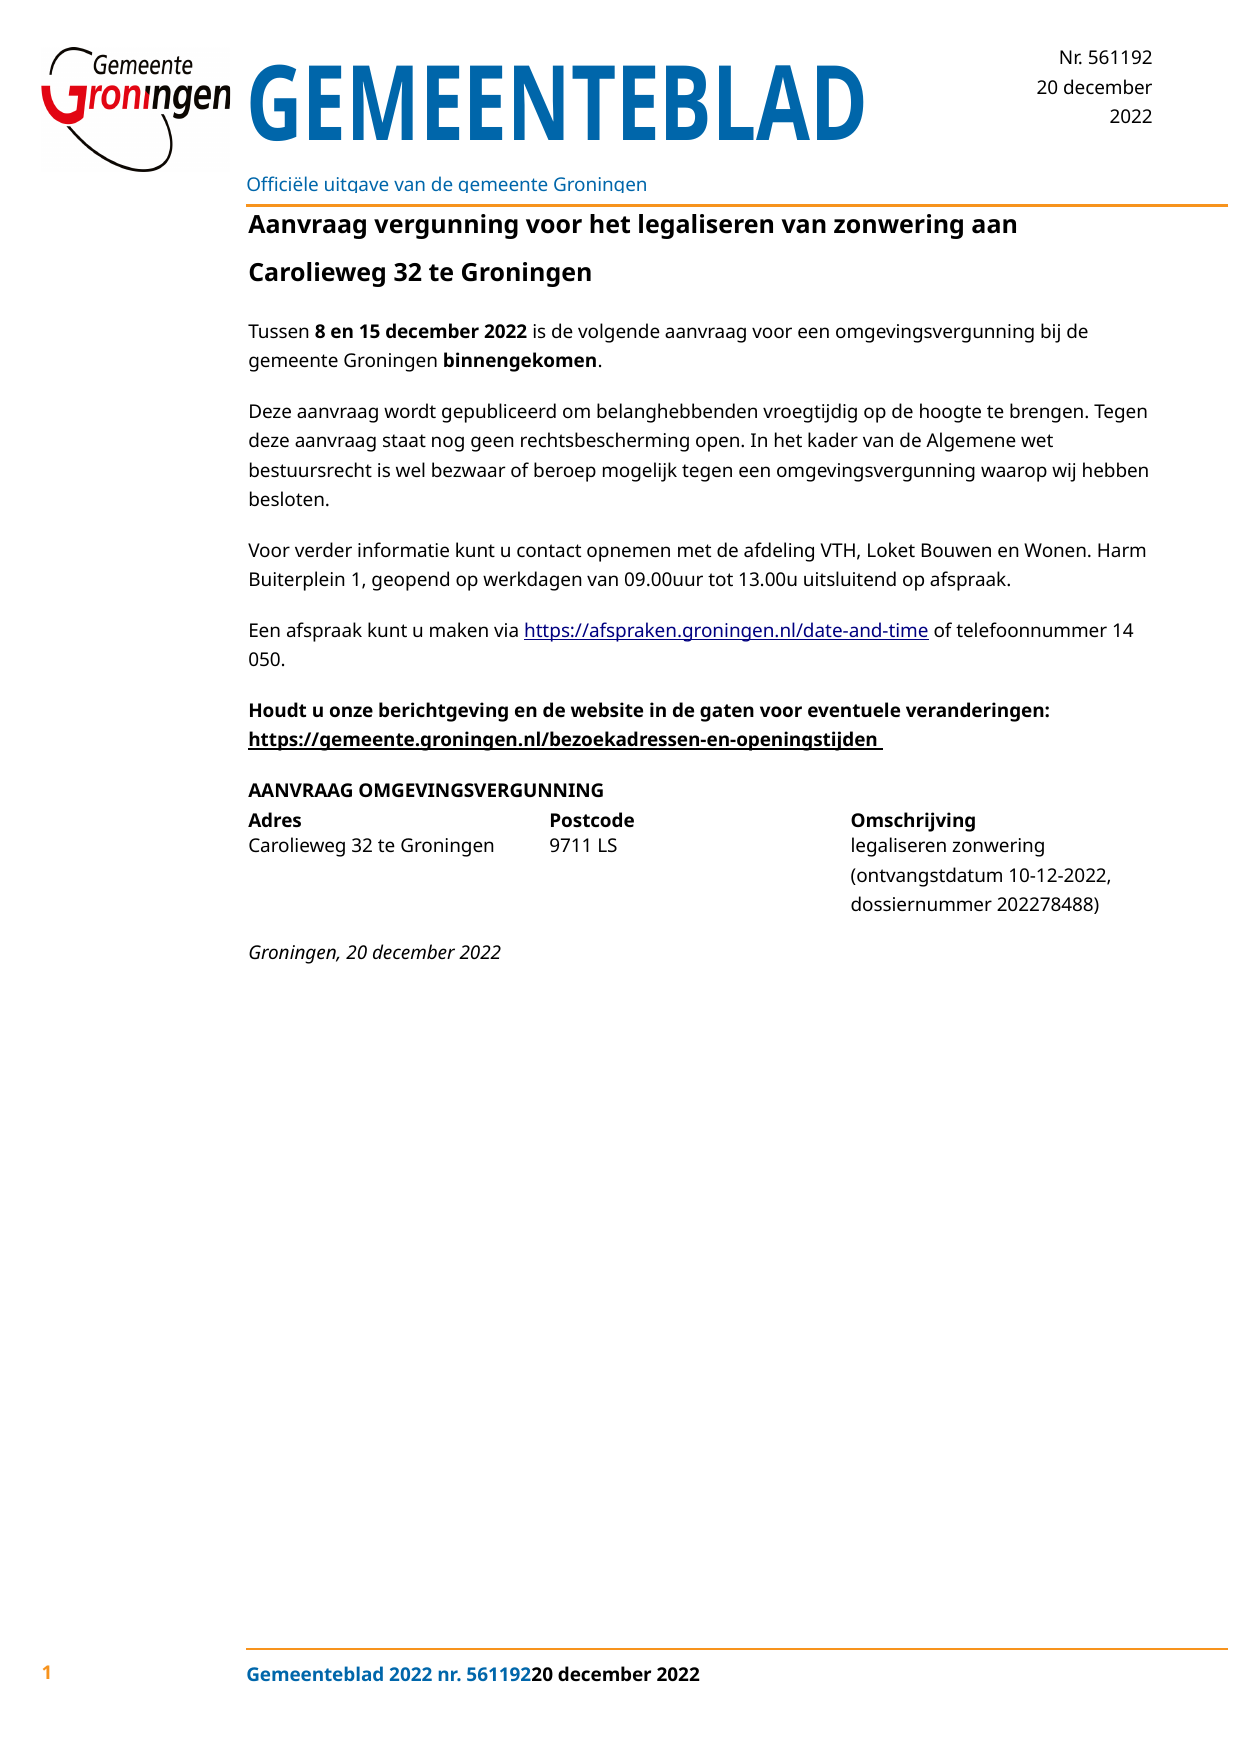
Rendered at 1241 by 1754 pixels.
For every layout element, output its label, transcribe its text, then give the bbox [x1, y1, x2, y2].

text Deze aanvraag wordt gepubliceerd om belanghebbenden vroegtijdig op de hoogte te brengen. Tegen deze aanvraag staat nog geen rechtsbescherming open. In het kader van de Algemene wet bestuursrecht is wel bezwaar of beroep mogelijk tegen een omgevingsvergunning waarop wij hebben besloten. [248, 398, 1152, 512]
table_header Postcode [549, 807, 850, 832]
text Voor verder informatie kunt u contact opnemen met de afdeling VTH, Loket Bouwen en Wonen. Harm Buiterplein 1, geopend op werkdagen van 09.00uur tot 13.00u uitsluitend op afspraak. [248, 537, 1152, 592]
table_cell Carolieweg 32 te Groningen [248, 833, 549, 917]
text Aanvraag vergunning voor het legaliseren van zonwering aan Carolieweg 32 te Groningen [248, 207, 1152, 288]
table_header Omschrijving [850, 807, 1152, 832]
table_header Adres [248, 807, 549, 832]
text Tussen 8 en 15 december 2022 is de volgende aanvraag voor een omgevingsvergunning bij de gemeente Groningen binnengekomen. [248, 318, 1152, 373]
text Een afspraak kunt u maken via https://afspraken.groningen.nl/date-and-time of telefoonnummer 14 050. [248, 617, 1152, 672]
picture [41, 47, 231, 172]
text AANVRAAG OMGEVINGSVERGUNNING [248, 777, 1152, 803]
text Houdt u onze berichtgeving en de website in de gaten voor eventuele veranderingen: https://gemeente.groningen.nl/bezoekadressen-en-openingstijden [248, 697, 1152, 752]
table_cell 9711 LS [549, 833, 850, 917]
table_cell legaliseren zonwering (ontvangstdatum 10-12-2022, dossiernummer 202278488) [850, 833, 1152, 917]
text Groningen, 20 december 2022 [248, 939, 1152, 964]
